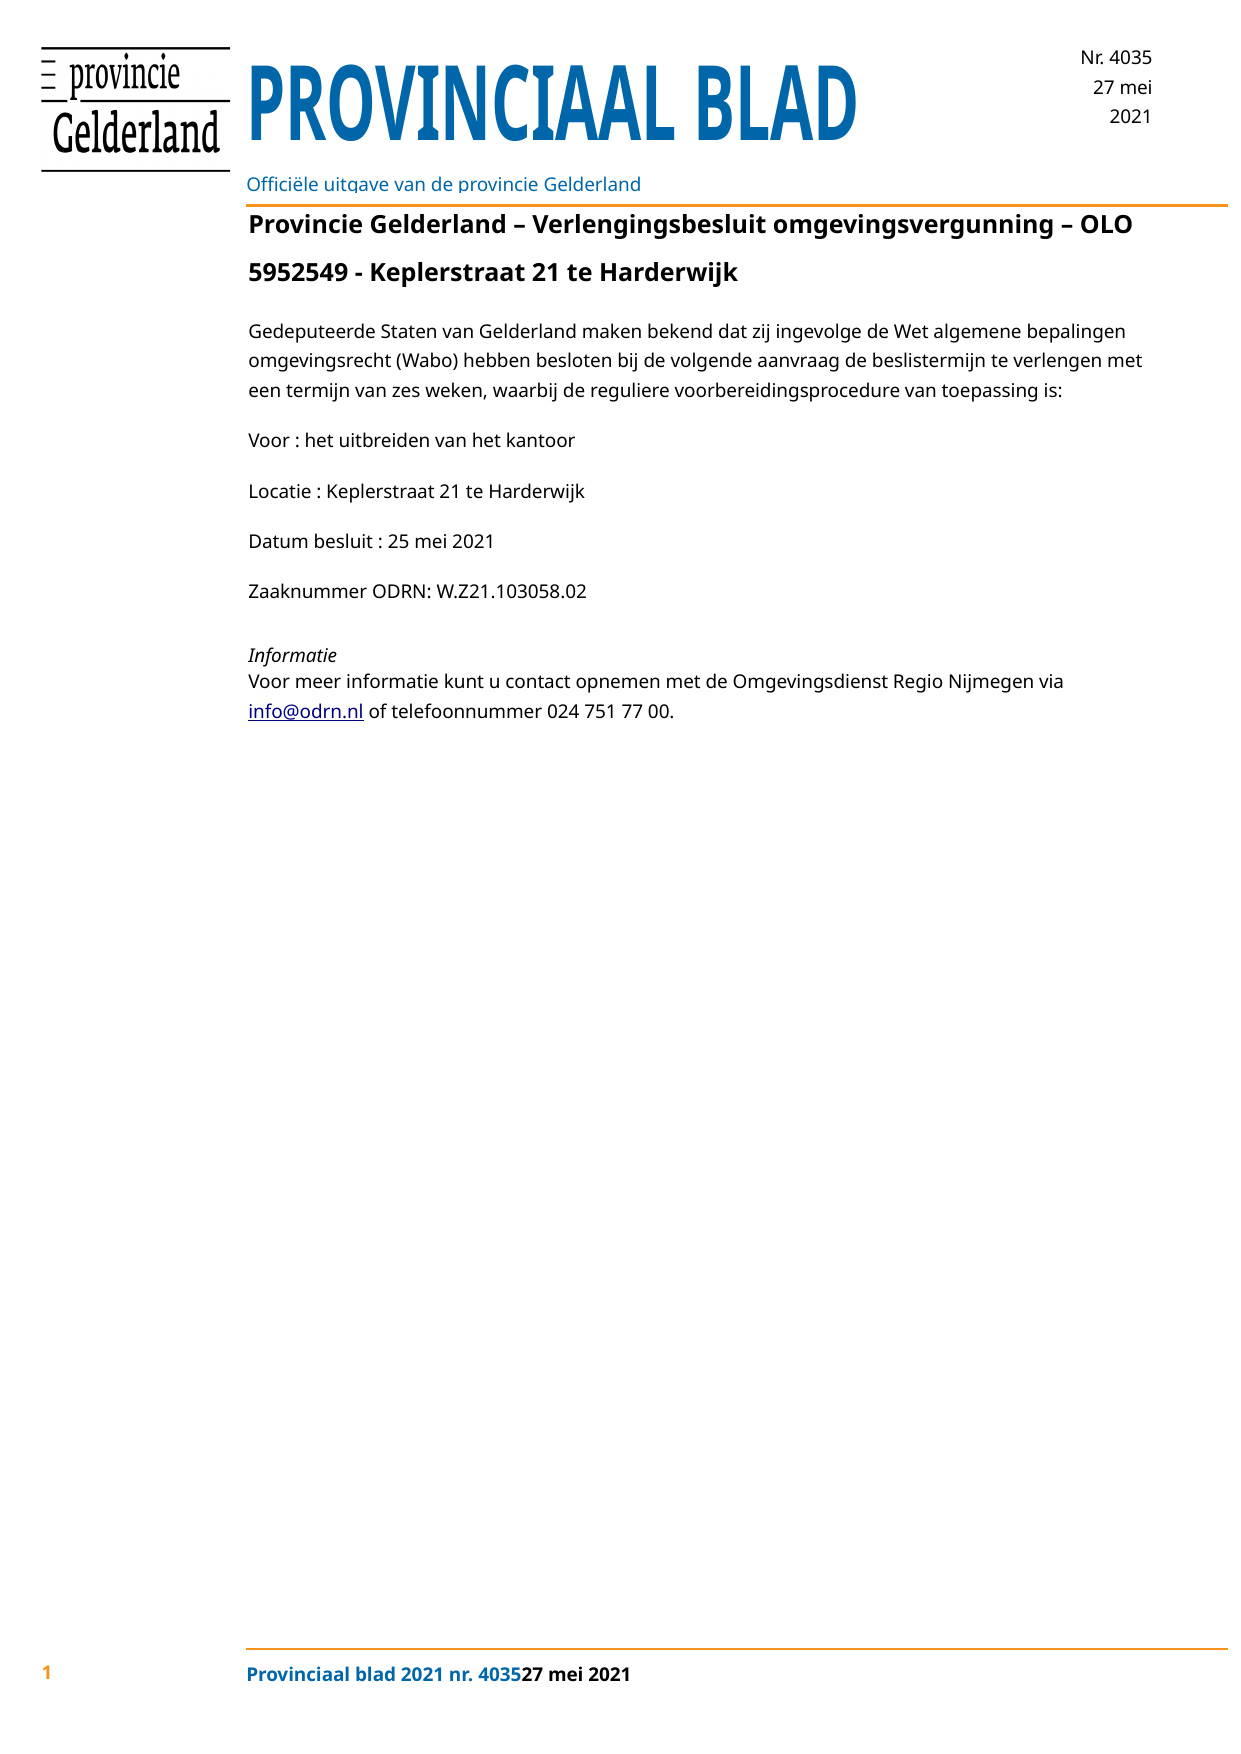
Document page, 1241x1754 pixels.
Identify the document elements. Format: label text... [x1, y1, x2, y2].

text Informatie [248, 643, 1152, 668]
text Datum besluit : 25 mei 2021 [248, 528, 1152, 554]
text Zaaknummer ODRN: W.Z21.103058.02 [248, 579, 1152, 604]
text Voor meer informatie kunt u contact opnemen met de Omgevingsdienst Regio Nijmegen via info@odrn.nl of telefoonnummer 024 751 77 00. [248, 668, 1152, 724]
text Gedeputeerde Staten van Gelderland maken bekend dat zij ingevolge de Wet algemene bepalingen omgevingsrecht (Wabo) hebben besloten bij de volgende aanvraag de beslistermijn te verlengen met een termijn van zes weken, waarbij de reguliere voorbereidingsprocedure van toepassing is: [248, 318, 1152, 403]
text Provincie Gelderland – Verlengingsbesluit omgevingsvergunning – OLO 5952549 - Keplerstraat 21 te Harderwijk [248, 207, 1152, 288]
text Locatie : Keplerstraat 21 te Harderwijk [248, 478, 1152, 504]
picture [41, 47, 231, 172]
text Voor : het uitbreiden van het kantoor [248, 427, 1152, 453]
